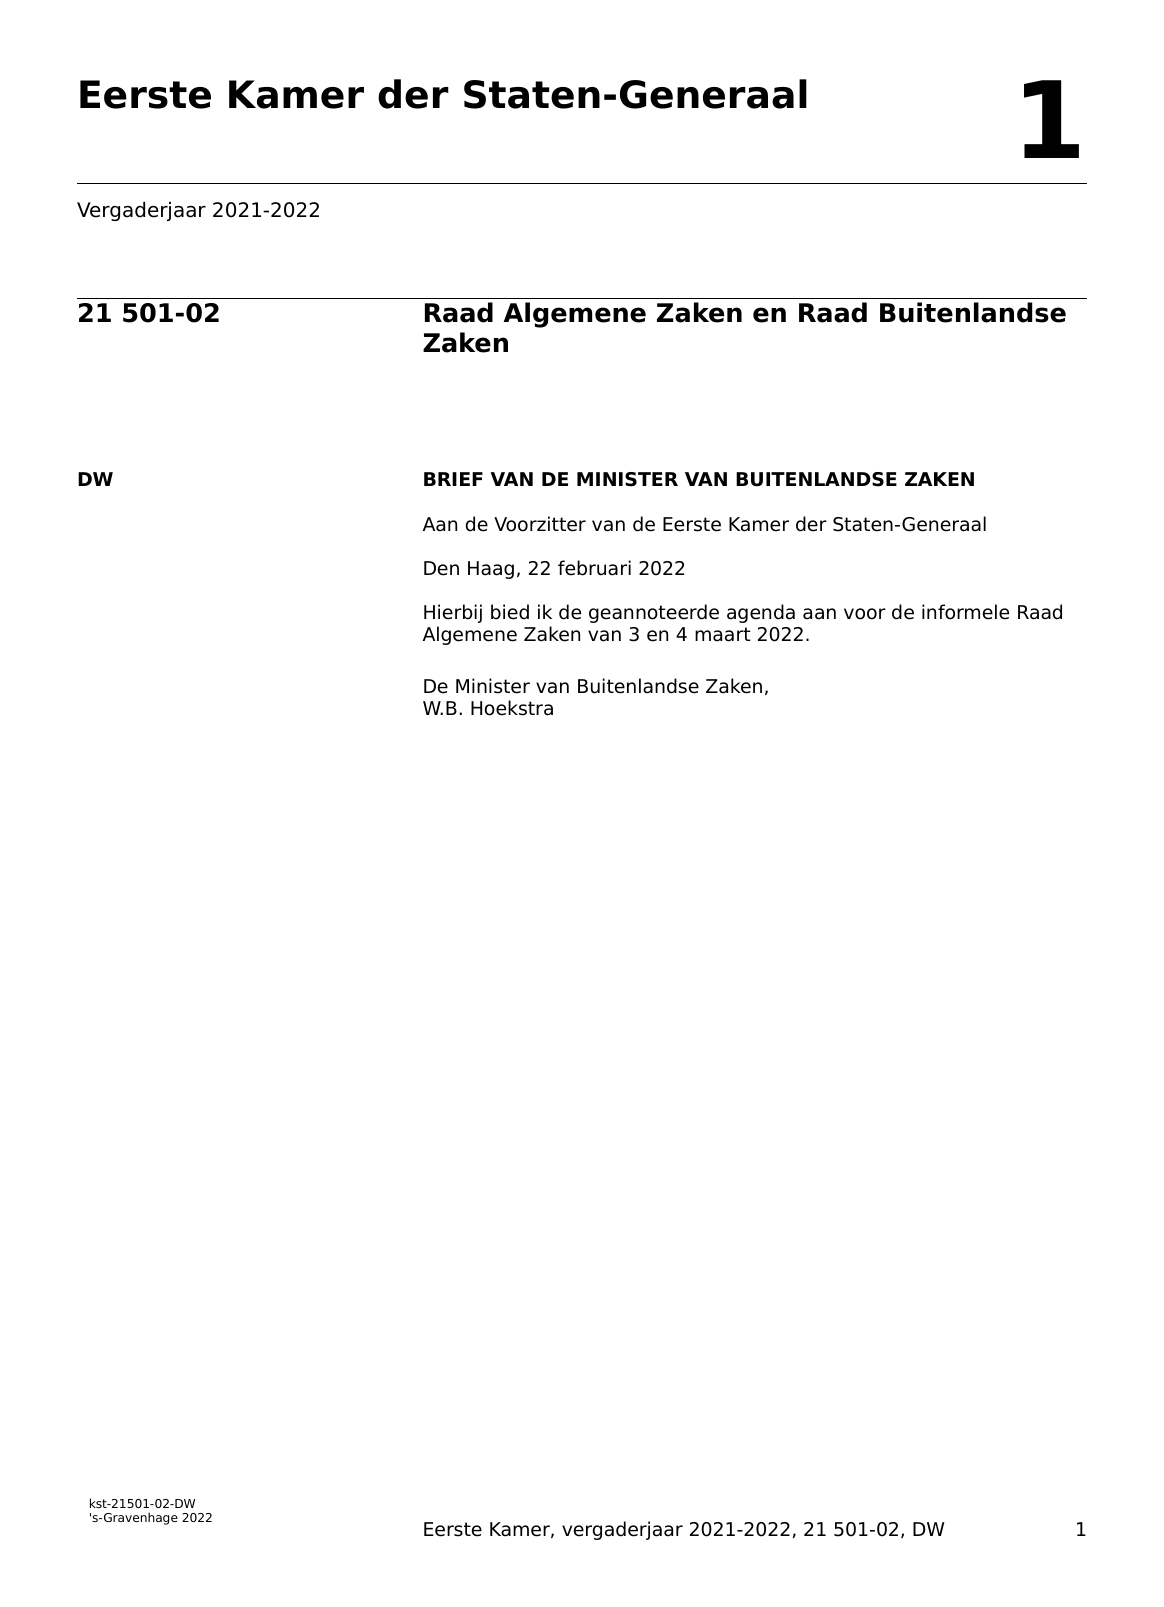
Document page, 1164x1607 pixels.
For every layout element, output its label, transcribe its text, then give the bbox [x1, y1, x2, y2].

table_header 1 [886, 59, 1087, 183]
text De Minister van Buitenlandse Zaken, W.B. Hoekstra [422, 676, 1087, 720]
text Aan de Voorzitter van de Eerste Kamer der Staten-Generaal [422, 513, 1087, 536]
subtitle DW BRIEF VAN DE MINISTER VAN BUITENLANDSE ZAKEN [77, 469, 1087, 491]
text 's-Gravenhage 2022 [88, 1511, 323, 1525]
table_cell Vergaderjaar 2021-2022 [77, 184, 1087, 298]
subtitle 21 501-02 Raad Algemene Zaken en Raad Buitenlandse Zaken [77, 299, 1087, 358]
table_header Eerste Kamer der Staten-Generaal [77, 59, 886, 183]
text kst-21501-02-DW [88, 1497, 323, 1511]
text Hierbij bied ik de geannoteerde agenda aan voor de informele Raad Algemene Zaken van 3 en 4 maart 2022. [422, 602, 1087, 646]
text Den Haag, 22 februari 2022 [422, 558, 1087, 580]
